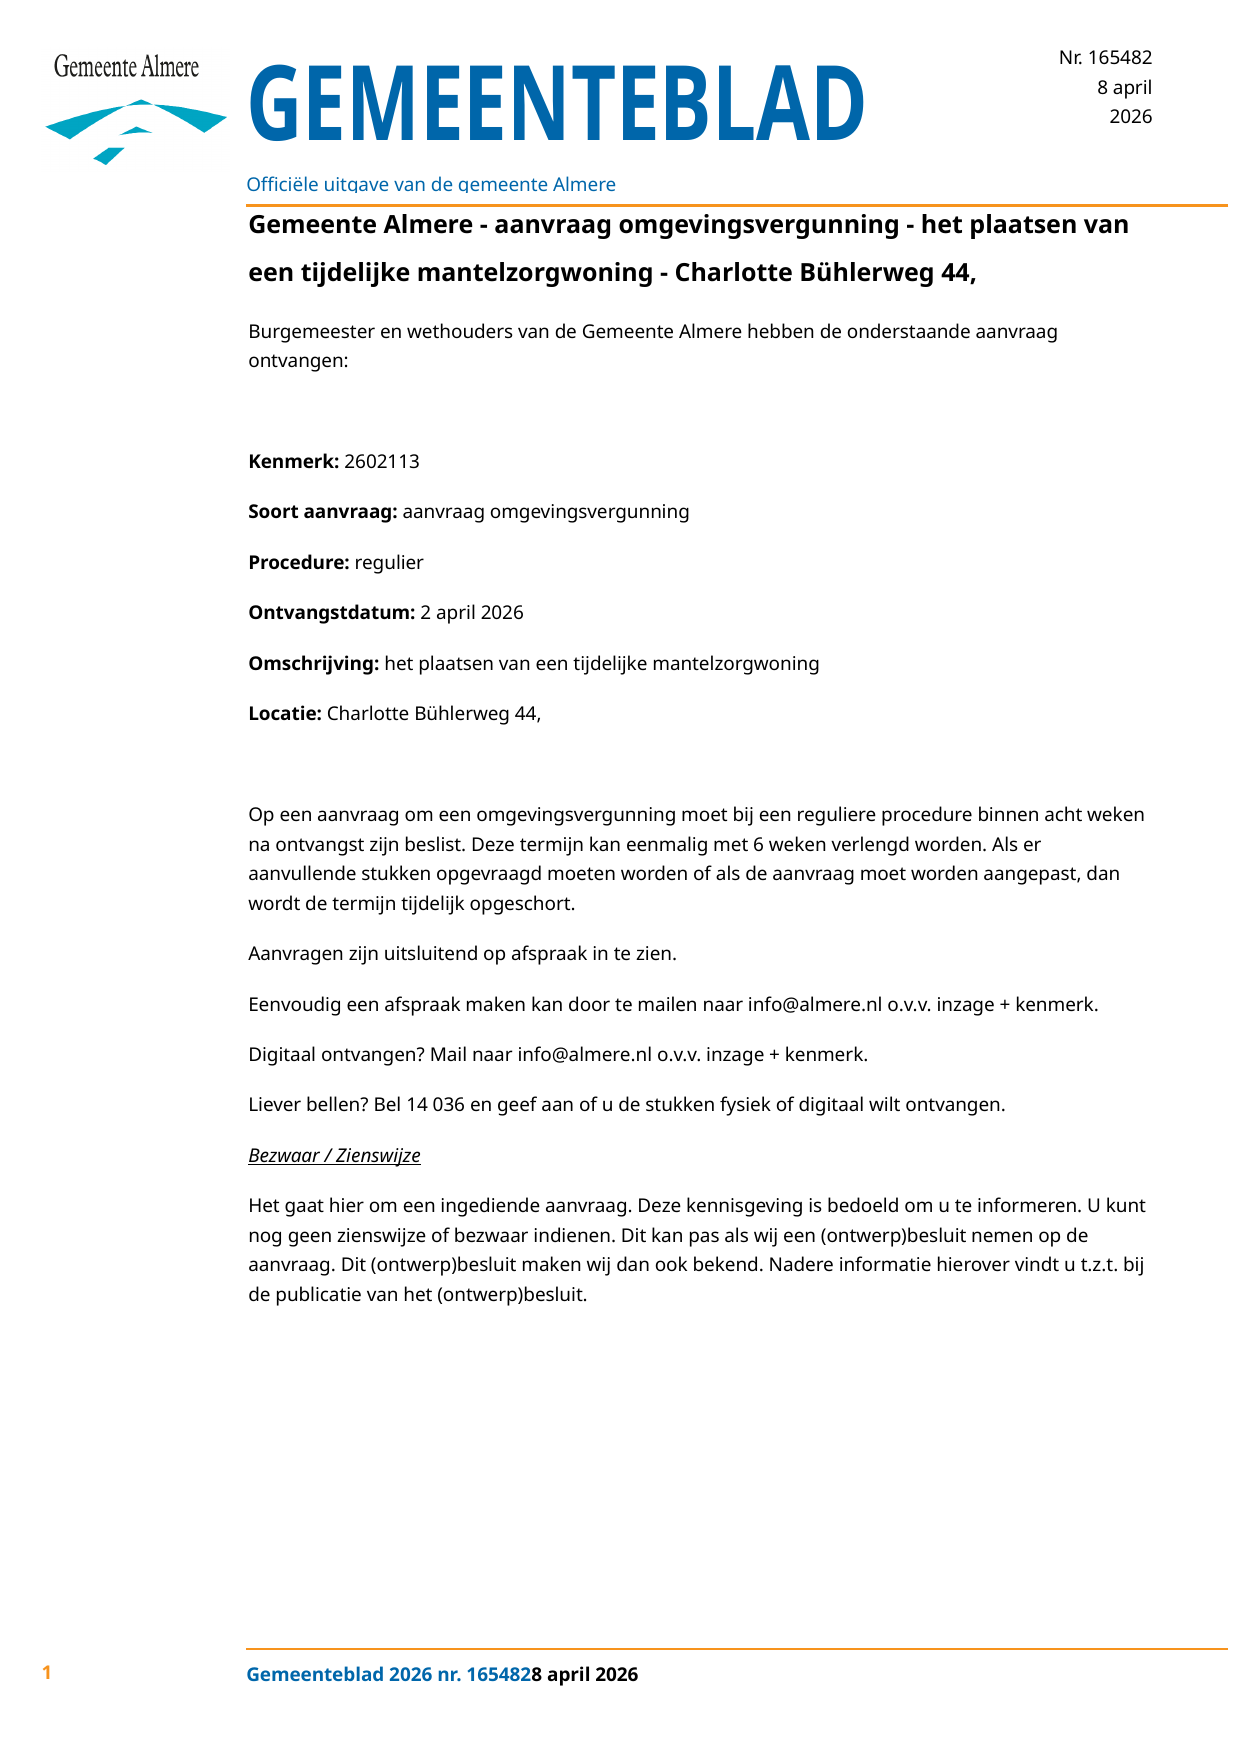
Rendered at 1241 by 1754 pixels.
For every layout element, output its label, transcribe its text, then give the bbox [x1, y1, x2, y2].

text Eenvoudig een afspraak maken kan door te mailen naar info@almere.nl o.v.v. inzage + kenmerk. [248, 991, 1152, 1017]
text Procedure: regulier [248, 549, 1152, 575]
text Aanvragen zijn uitsluitend op afspraak in te zien. [248, 940, 1152, 966]
text Ontvangstdatum: 2 april 2026 [248, 599, 1152, 625]
picture [41, 47, 231, 172]
text Kenmerk: 2602113 [248, 448, 1152, 474]
text Op een aanvraag om een omgevingsvergunning moet bij een reguliere procedure binnen acht weken na ontvangst zijn beslist. Deze termijn kan eenmalig met 6 weken verlengd worden. Als er aanvullende stukken opgevraagd moeten worden of als de aanvraag moet worden aangepast, dan wordt de termijn tijdelijk opgeschort. [248, 801, 1152, 916]
text Het gaat hier om een ingediende aanvraag. Deze kennisgeving is bedoeld om u te informeren. U kunt nog geen zienswijze of bezwaar indienen. Dit kan pas als wij een (ontwerp)besluit nemen op de aanvraag. Dit (ontwerp)besluit maken wij dan ook bekend. Nadere informatie hierover vindt u t.z.t. bij de publicatie van het (ontwerp)besluit. [248, 1192, 1152, 1307]
text Digitaal ontvangen? Mail naar info@almere.nl o.v.v. inzage + kenmerk. [248, 1041, 1152, 1067]
text Bezwaar / Zienswijze [248, 1142, 1152, 1168]
text Liever bellen? Bel 14 036 en geef aan of u de stukken fysiek of digitaal wilt ontvangen. [248, 1092, 1152, 1117]
text Burgemeester en wethouders van de Gemeente Almere hebben de onderstaande aanvraag ontvangen: [248, 318, 1152, 373]
text Locatie: Charlotte Bühlerweg 44, [248, 700, 1152, 726]
text Soort aanvraag: aanvraag omgevingsvergunning [248, 499, 1152, 524]
text Gemeente Almere - aanvraag omgevingsvergunning - het plaatsen van een tijdelijke mantelzorgwoning - Charlotte Bühlerweg 44, [248, 207, 1152, 288]
text Omschrijving: het plaatsen van een tijdelijke mantelzorgwoning [248, 650, 1152, 676]
